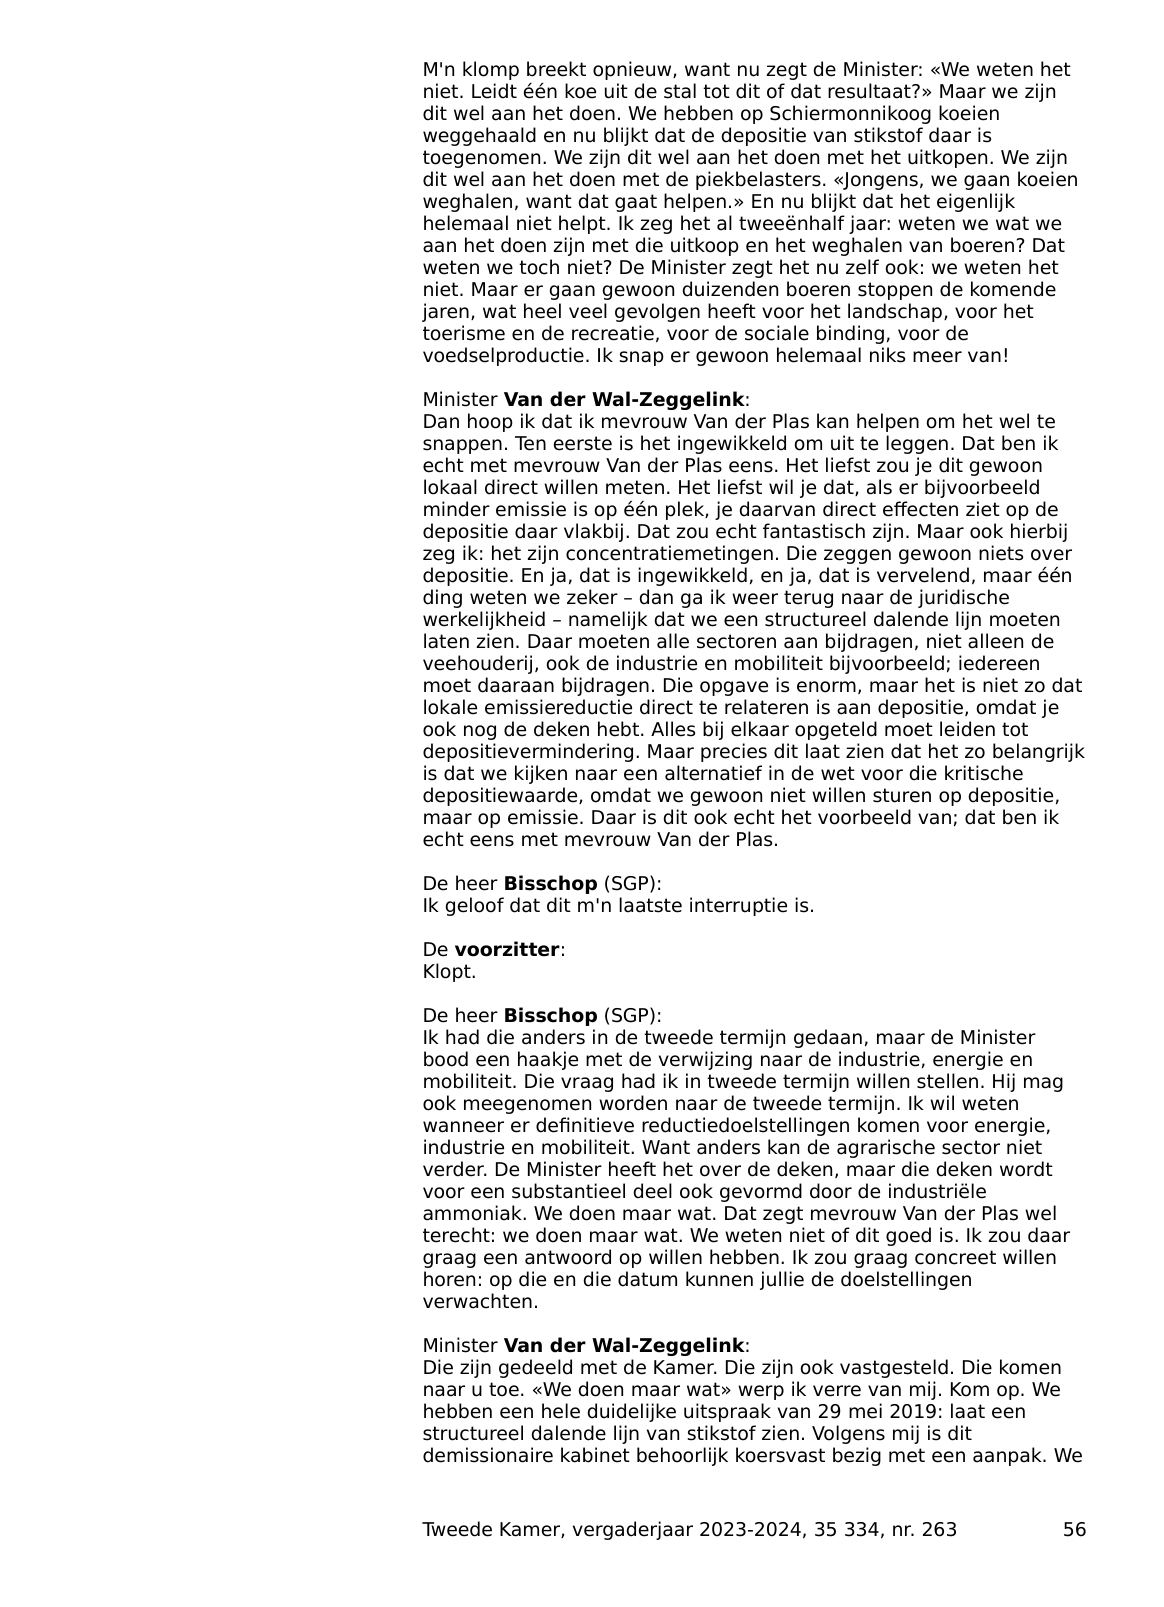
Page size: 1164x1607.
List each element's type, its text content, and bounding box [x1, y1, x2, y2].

text Klopt. [422, 961, 1087, 983]
text Minister Van der Wal-Zeggelink: [422, 389, 1087, 411]
text Dan hoop ik dat ik mevrouw Van der Plas kan helpen om het wel te snappen. Ten eerste is het ingewikkeld om uit te leggen. Dat ben ik echt met mevrouw Van der Plas eens. Het liefst zou je dit gewoon lokaal direct willen meten. Het liefst wil je dat, als er bijvoorbeeld minder emissie is op één plek, je daarvan direct effecten ziet op de depositie daar vlakbij. Dat zou echt fantastisch zijn. Maar ook hierbij zeg ik: het zijn concentratiemetingen. Die zeggen gewoon niets over depositie. En ja, dat is ingewikkeld, en ja, dat is vervelend, maar één ding weten we zeker – dan ga ik weer terug naar de juridische werkelijkheid – namelijk dat we een structureel dalende lijn moeten laten zien. Daar moeten alle sectoren aan bijdragen, niet alleen de veehouderij, ook de industrie en mobiliteit bijvoorbeeld; iedereen moet daaraan bijdragen. Die opgave is enorm, maar het is niet zo dat lokale emissiereductie direct te relateren is aan depositie, omdat je ook nog de deken hebt. Alles bij elkaar opgeteld moet leiden tot depositievermindering. Maar precies dit laat zien dat het zo belangrijk is dat we kijken naar een alternatief in de wet voor die kritische depositiewaarde, omdat we gewoon niet willen sturen op depositie, maar op emissie. Daar is dit ook echt het voorbeeld van; dat ben ik echt eens met mevrouw Van der Plas. [422, 411, 1087, 851]
text Die zijn gedeeld met de Kamer. Die zijn ook vastgesteld. Die komen naar u toe. «We doen maar wat» werp ik verre van mij. Kom op. We hebben een hele duidelijke uitspraak van 29 mei 2019: laat een structureel dalende lijn van stikstof zien. Volgens mij is dit demissionaire kabinet behoorlijk koersvast bezig met een aanpak. We [422, 1357, 1087, 1467]
text De heer Bisschop (SGP): [422, 873, 1087, 895]
text Minister Van der Wal-Zeggelink: [422, 1335, 1087, 1357]
text M'n klomp breekt opnieuw, want nu zegt de Minister: «We weten het niet. Leidt één koe uit de stal tot dit of dat resultaat?» Maar we zijn dit wel aan het doen. We hebben op Schiermonnikoog koeien weggehaald en nu blijkt dat de depositie van stikstof daar is toegenomen. We zijn dit wel aan het doen met het uitkopen. We zijn dit wel aan het doen met de piekbelasters. «Jongens, we gaan koeien weghalen, want dat gaat helpen.» En nu blijkt dat het eigenlijk helemaal niet helpt. Ik zeg het al tweeënhalf jaar: weten we wat we aan het doen zijn met die uitkoop en het weghalen van boeren? Dat weten we toch niet? De Minister zegt het nu zelf ook: we weten het niet. Maar er gaan gewoon duizenden boeren stoppen de komende jaren, wat heel veel gevolgen heeft voor het landschap, voor het toerisme en de recreatie, voor de sociale binding, voor de voedselproductie. Ik snap er gewoon helemaal niks meer van! [422, 59, 1087, 367]
text Ik had die anders in de tweede termijn gedaan, maar de Minister bood een haakje met de verwijzing naar de industrie, energie en mobiliteit. Die vraag had ik in tweede termijn willen stellen. Hij mag ook meegenomen worden naar de tweede termijn. Ik wil weten wanneer er definitieve reductiedoelstellingen komen voor energie, industrie en mobiliteit. Want anders kan de agrarische sector niet verder. De Minister heeft het over de deken, maar die deken wordt voor een substantieel deel ook gevormd door de industriële ammoniak. We doen maar wat. Dat zegt mevrouw Van der Plas wel terecht: we doen maar wat. We weten niet of dit goed is. Ik zou daar graag een antwoord op willen hebben. Ik zou graag concreet willen horen: op die en die datum kunnen jullie de doelstellingen verwachten. [422, 1027, 1087, 1313]
text Ik geloof dat dit m'n laatste interruptie is. [422, 895, 1087, 917]
text De heer Bisschop (SGP): [422, 1005, 1087, 1027]
text De voorzitter: [422, 939, 1087, 961]
